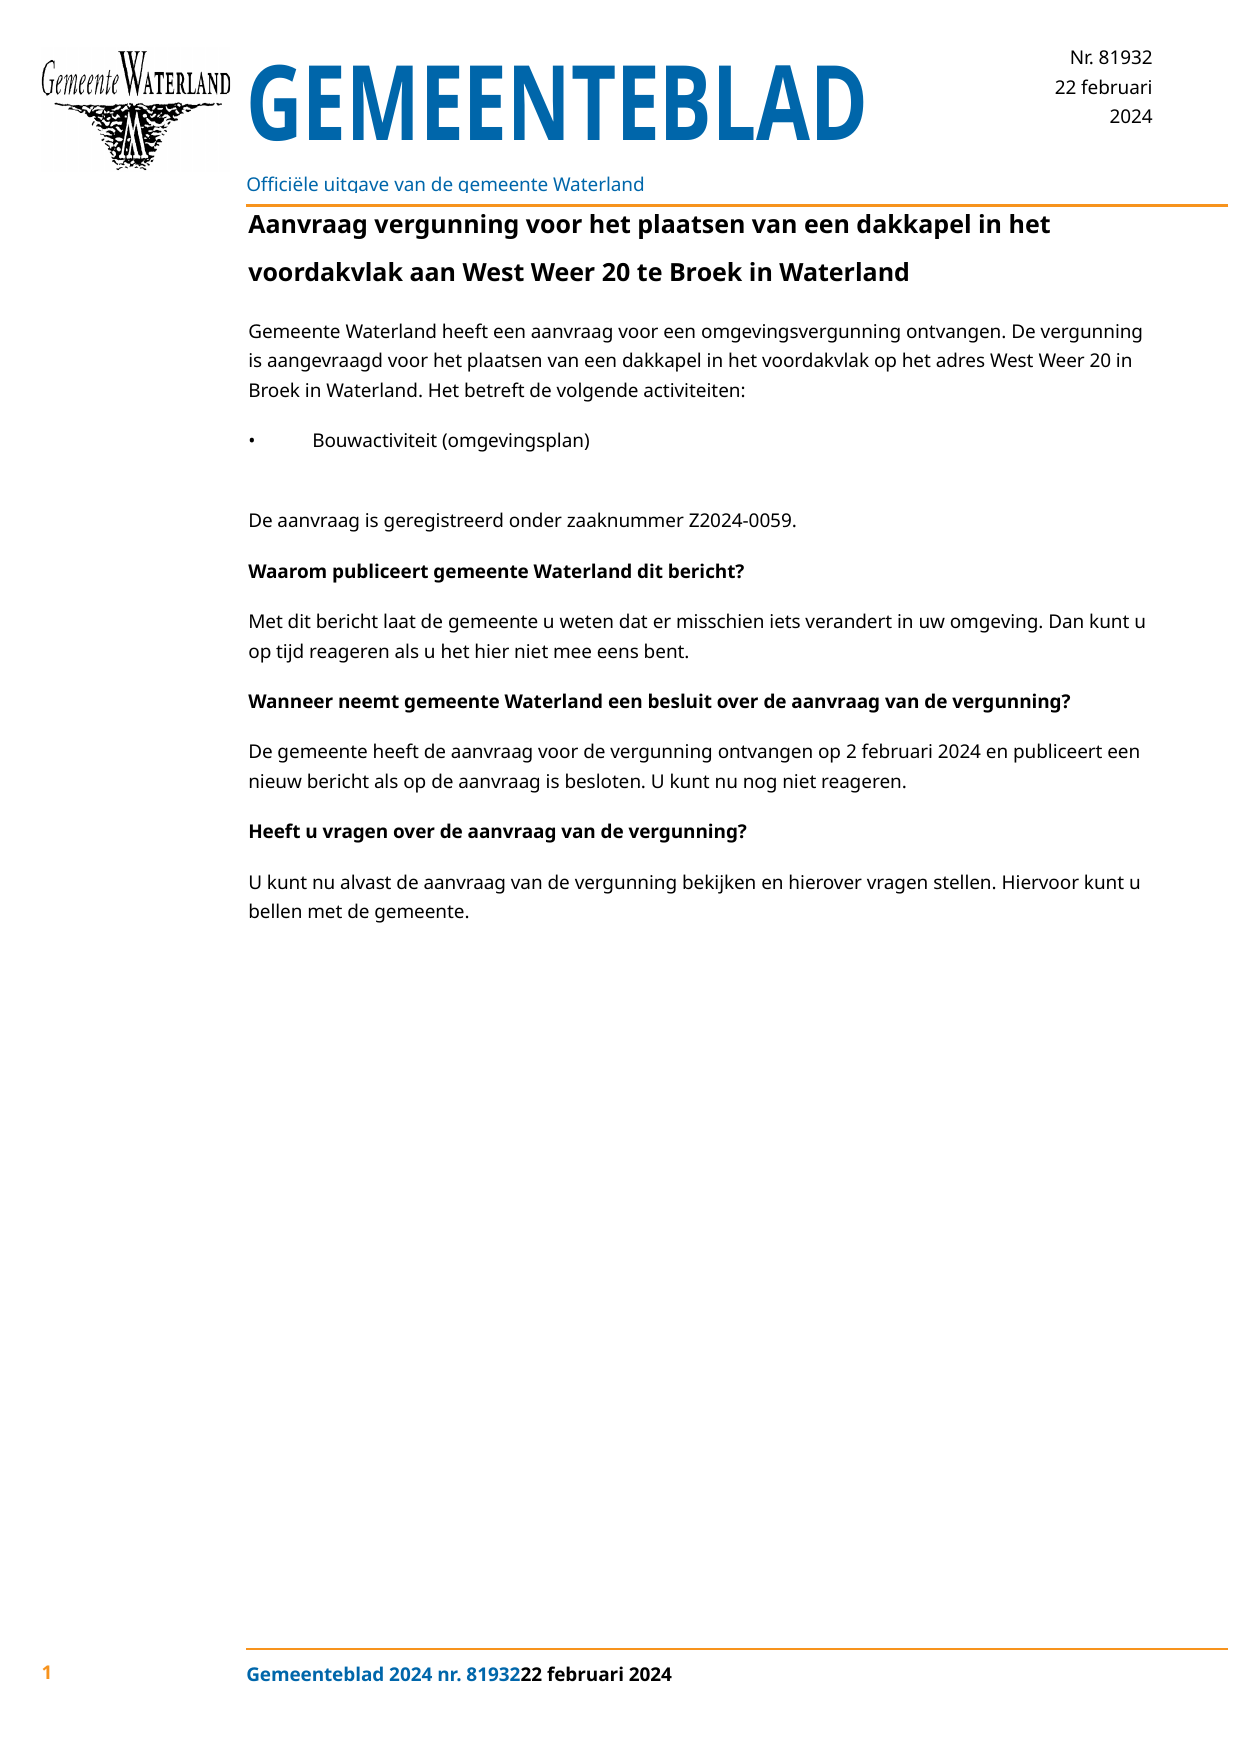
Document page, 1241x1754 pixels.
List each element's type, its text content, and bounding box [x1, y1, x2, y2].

text De gemeente heeft de aanvraag voor de vergunning ontvangen op 2 februari 2024 en publiceert een nieuw bericht als op de aanvraag is besloten. U kunt nu nog niet reageren. [248, 739, 1152, 794]
text Aanvraag vergunning voor het plaatsen van een dakkapel in het voordakvlak aan West Weer 20 te Broek in Waterland [248, 207, 1152, 288]
text Met dit bericht laat de gemeente u weten dat er misschien iets verandert in uw omgeving. Dan kunt u op tijd reageren als u het hier niet mee eens bent. [248, 608, 1152, 664]
text Wanneer neemt gemeente Waterland een besluit over de aanvraag van de vergunning? [248, 688, 1152, 714]
text U kunt nu alvast de aanvraag van de vergunning bekijken en hierover vragen stellen. Hiervoor kunt u bellen met de gemeente. [248, 869, 1152, 924]
picture [41, 47, 231, 172]
text Waarom publiceert gemeente Waterland dit bericht? [248, 558, 1152, 584]
text Heeft u vragen over de aanvraag van de vergunning? [248, 819, 1152, 844]
text Gemeente Waterland heeft een aanvraag voor een omgevingsvergunning ontvangen. De vergunning is aangevraagd voor het plaatsen van een dakkapel in het voordakvlak op het adres West Weer 20 in Broek in Waterland. Het betreft de volgende activiteiten: [248, 318, 1152, 403]
text De aanvraag is geregistreerd onder zaaknummer Z2024-0059. [248, 507, 1152, 533]
list Bouwactiviteit (omgevingsplan) [248, 427, 1152, 453]
